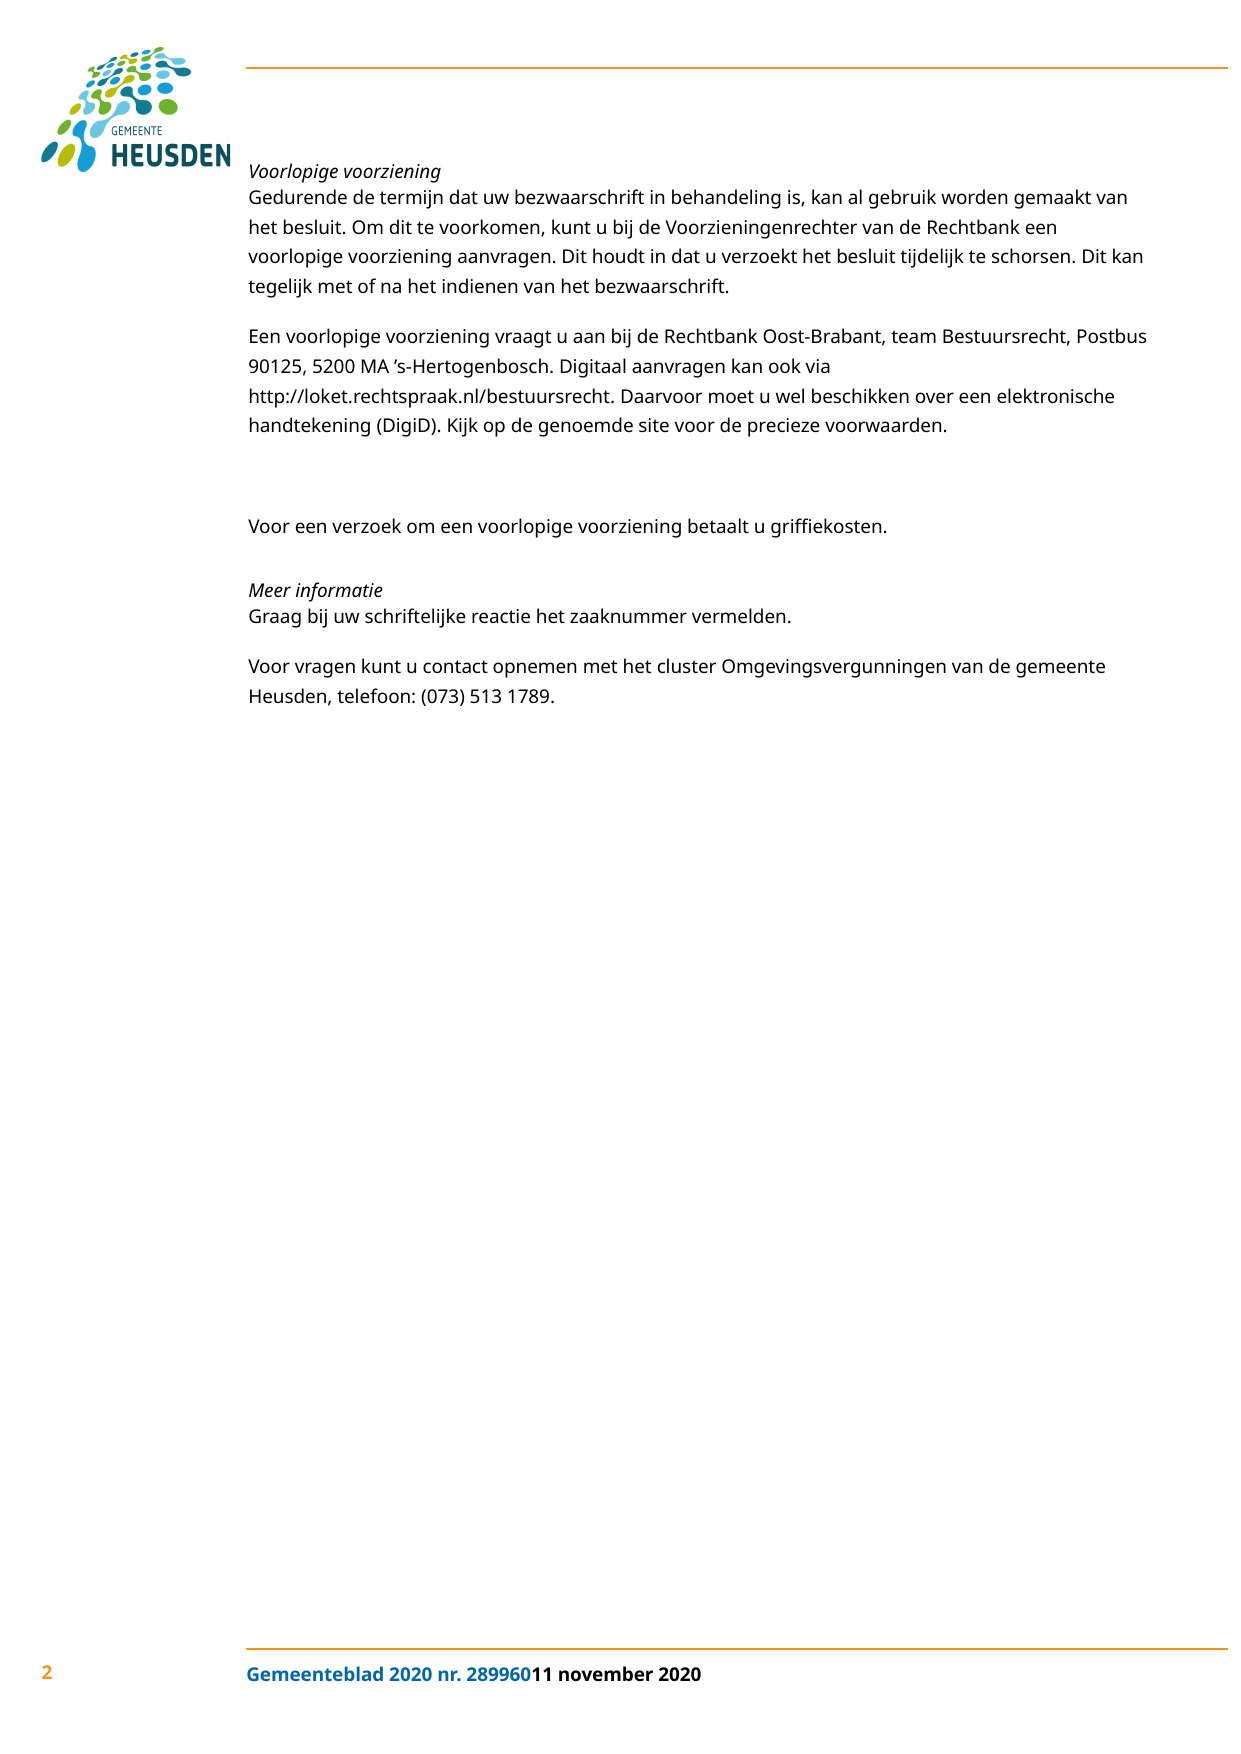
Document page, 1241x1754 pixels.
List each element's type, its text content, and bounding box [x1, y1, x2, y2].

text Gedurende de termijn dat uw bezwaarschrift in behandeling is, kan al gebruik worden gemaakt van het besluit. Om dit te voorkomen, kunt u bij de Voorzieningenrechter van de Rechtbank een voorlopige voorziening aanvragen. Dit houdt in dat u verzoekt het besluit tijdelijk te schorsen. Dit kan tegelijk met of na het indienen van het bezwaarschrift. [248, 184, 1152, 299]
text Voorlopige voorziening [248, 159, 1152, 184]
text Voor een verzoek om een voorlopige voorziening betaalt u griffiekosten. [248, 513, 1152, 539]
text Graag bij uw schriftelijke reactie het zaaknummer vermelden. [248, 603, 1152, 629]
text Meer informatie [248, 577, 1152, 603]
picture [41, 47, 231, 172]
text Voor vragen kunt u contact opnemen met het cluster Omgevingsvergunningen van de gemeente Heusden, telefoon: (073) 513 1789. [248, 653, 1152, 709]
text Een voorlopige voorziening vraagt u aan bij de Rechtbank Oost-Brabant, team Bestuursrecht, Postbus 90125, 5200 MA ’s-Hertogenbosch. Digitaal aanvragen kan ook via http://loket.rechtspraak.nl/bestuursrecht. Daarvoor moet u wel beschikken over een elektronische handtekening (DigiD). Kijk op de genoemde site voor de precieze voorwaarden. [248, 324, 1152, 438]
